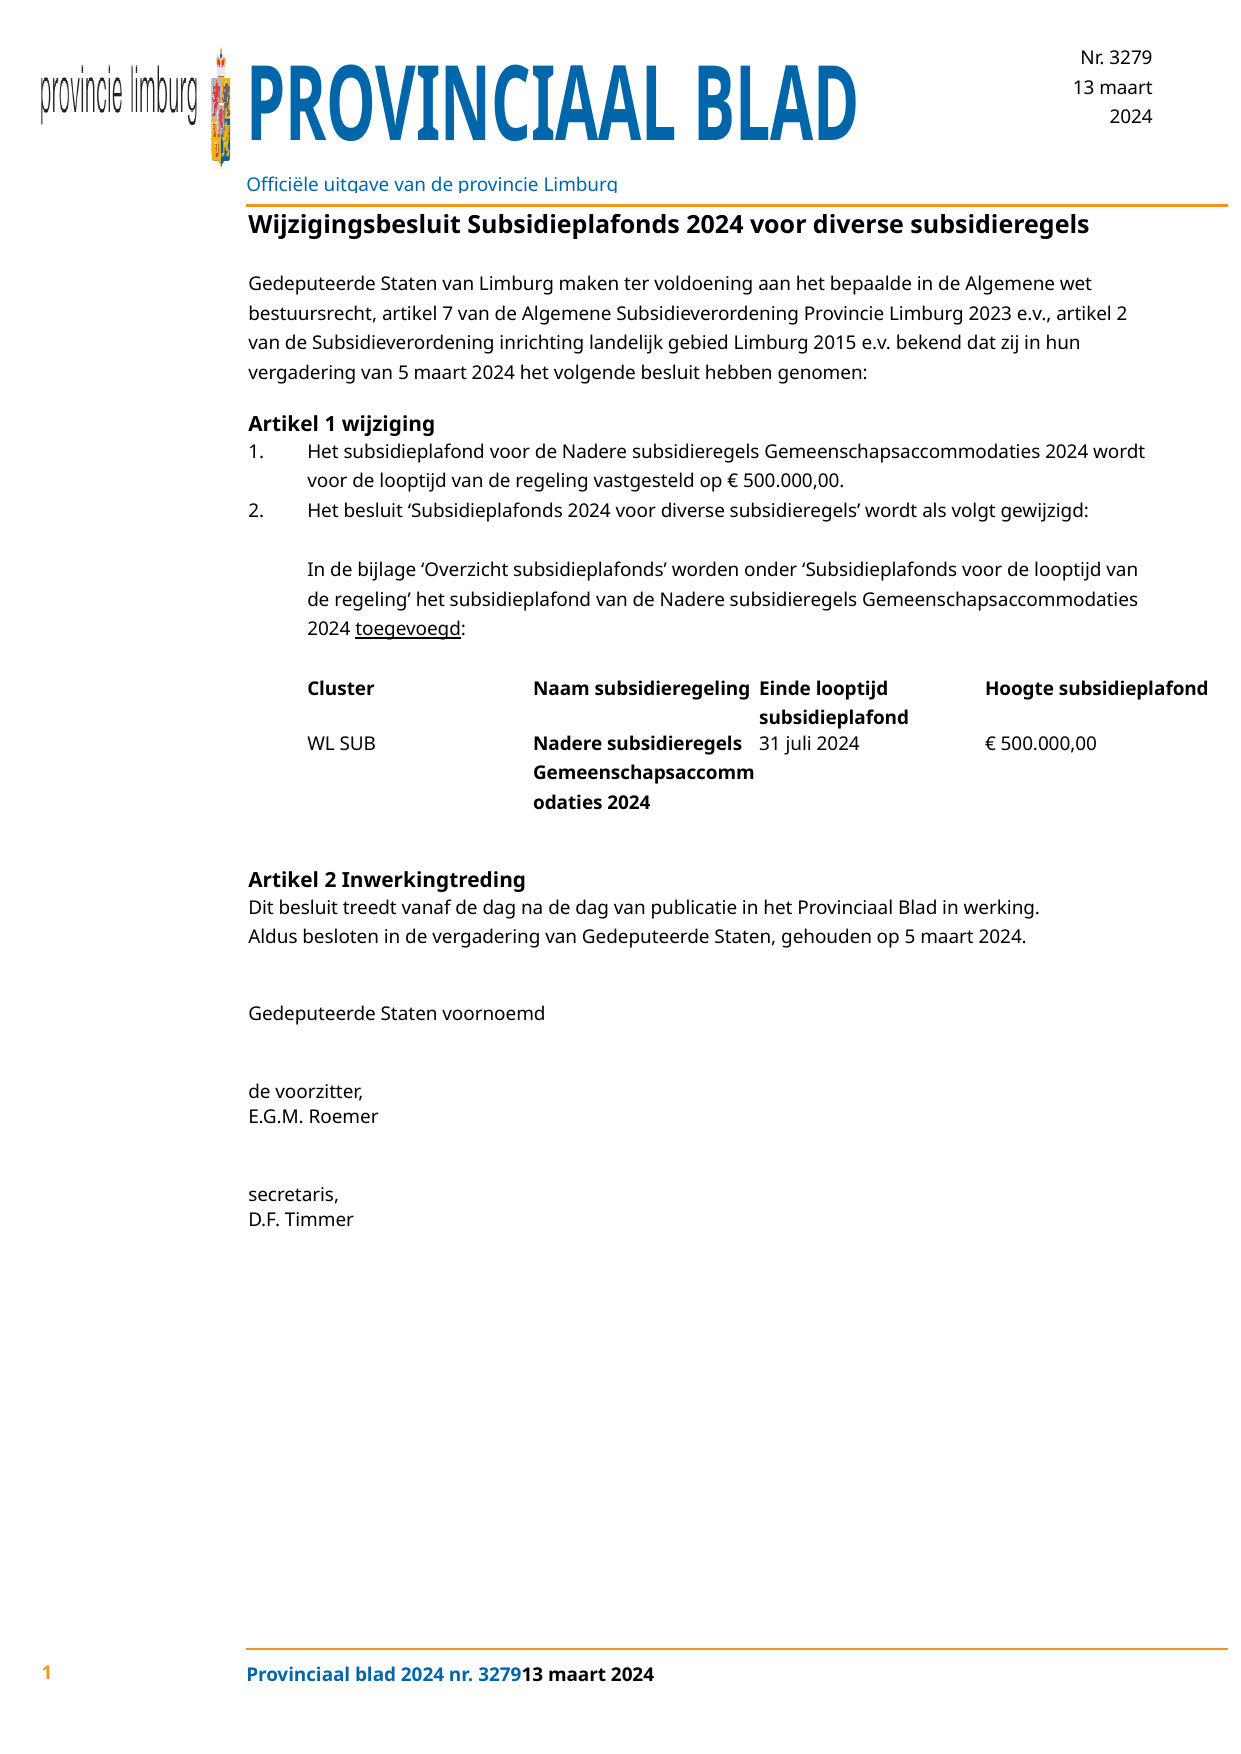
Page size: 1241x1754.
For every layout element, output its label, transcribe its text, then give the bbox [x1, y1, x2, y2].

text Aldus besloten in de vergadering van Gedeputeerde Staten, gehouden op 5 maart 2024. [248, 923, 1152, 949]
picture [41, 47, 231, 172]
table_cell Nadere subsidieregels Gemeenschapsaccommodaties 2024 [533, 730, 759, 815]
text E.G.M. Roemer [248, 1103, 1152, 1129]
list In de bijlage ‘Overzicht subsidieplafonds’ worden onder ‘Subsidieplafonds voor de looptijd van de regeling’ het subsidieplafond van de Nadere subsidieregels Gemeenschapsaccommodaties 2024 toegevoegd: [248, 556, 1152, 641]
text Gedeputeerde Staten van Limburg maken ter voldoening aan het bepaalde in de Algemene wet bestuursrecht, artikel 7 van de Algemene Subsidieverordening Provincie Limburg 2023 e.v., artikel 2 van de Subsidieverordening inrichting landelijk gebied Limburg 2015 e.v. bekend dat zij in hun vergadering van 5 maart 2024 het volgende besluit hebben genomen: [248, 270, 1152, 385]
list Het subsidieplafond voor de Nadere subsidieregels Gemeenschapsaccommodaties 2024 wordt voor de looptijd van de regeling vastgesteld op € 500.000,00. [248, 438, 1152, 493]
list Het besluit ‘Subsidieplafonds 2024 voor diverse subsidieregels’ wordt als volgt gewijzigd: [248, 497, 1152, 523]
text Wijzigingsbesluit Subsidieplafonds 2024 voor diverse subsidieregels [248, 207, 1152, 241]
table_cell WL SUB [307, 730, 533, 815]
text Gedeputeerde Staten voornoemd [248, 1001, 1152, 1026]
text Artikel 1 wijziging [248, 409, 1152, 438]
text Dit besluit treedt vanaf de dag na de dag van publicatie in het Provinciaal Blad in werking. [248, 894, 1152, 919]
text de voorzitter, [248, 1078, 1152, 1103]
text Artikel 2 Inwerkingtreding [248, 865, 1152, 894]
table_header Naam subsidieregeling [533, 675, 759, 730]
text secretaris, [248, 1181, 1152, 1206]
table_cell 31 juli 2024 [759, 730, 985, 815]
text D.F. Timmer [248, 1206, 1152, 1232]
table_header Einde looptijd subsidieplafond [759, 675, 985, 730]
table_header Hoogte subsidieplafond [985, 675, 1211, 730]
table_header Cluster [307, 675, 533, 730]
table_cell € 500.000,00 [985, 730, 1211, 815]
